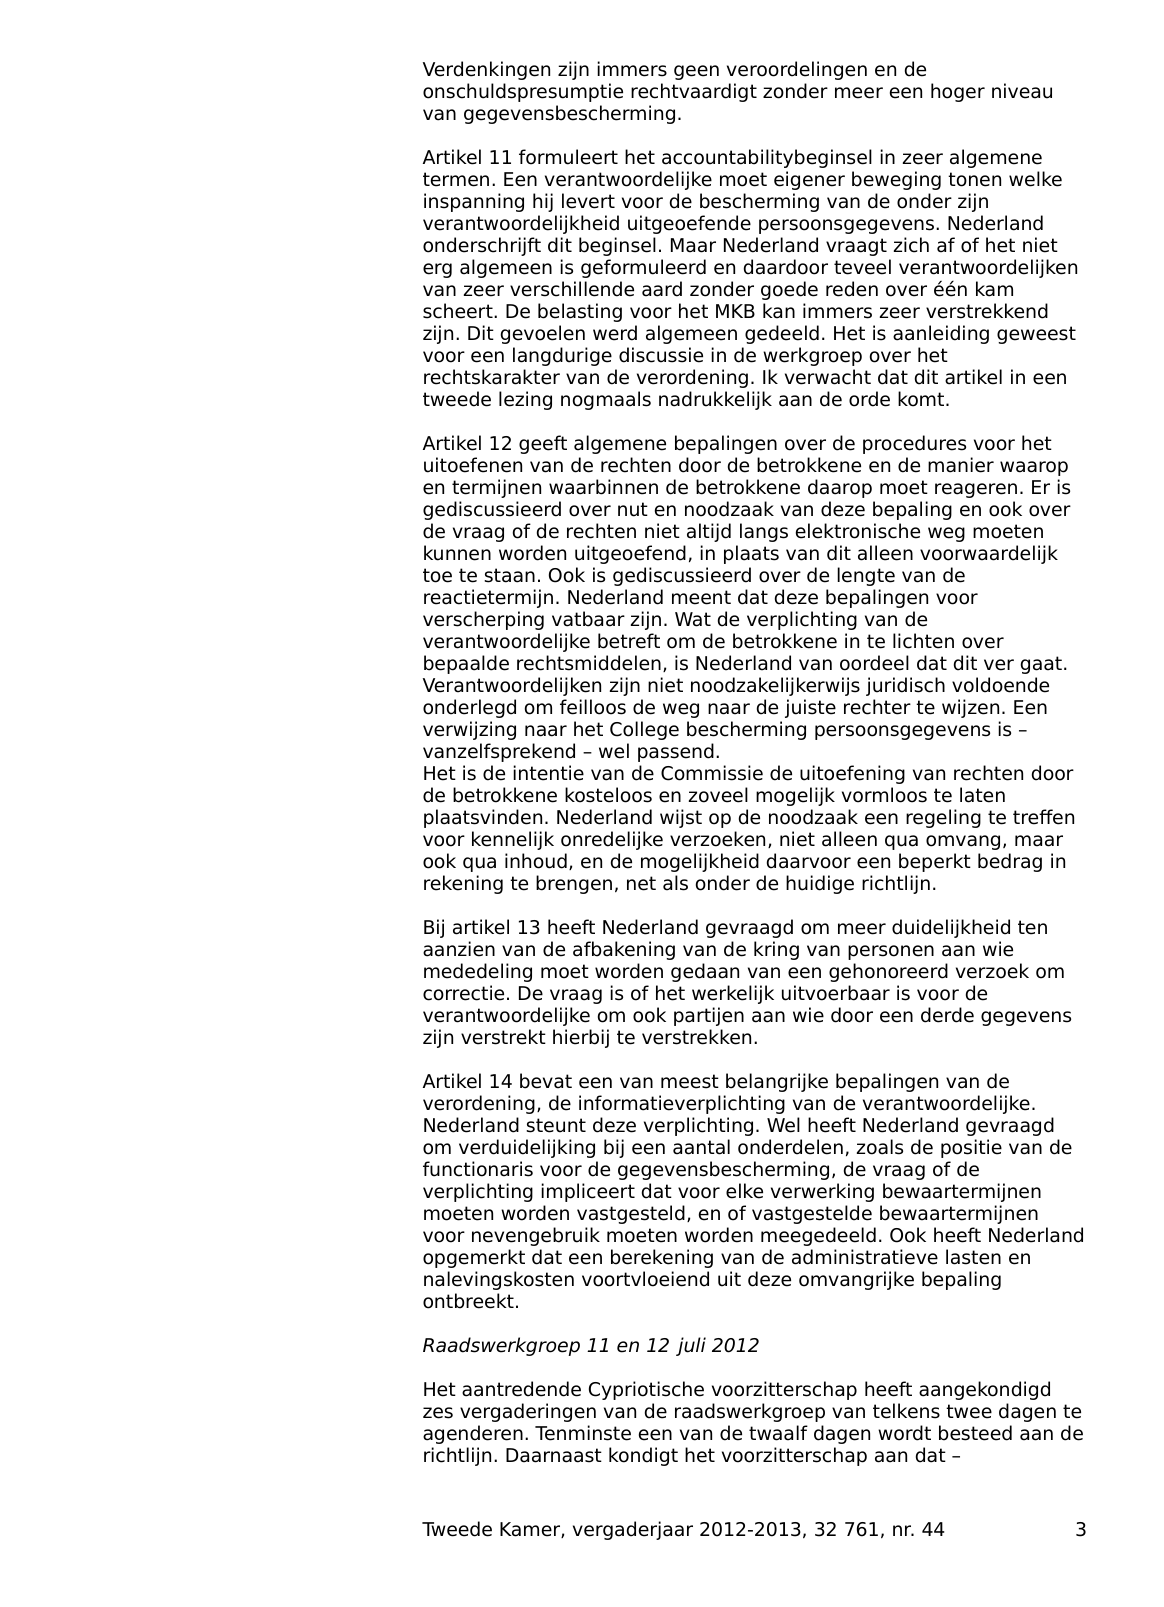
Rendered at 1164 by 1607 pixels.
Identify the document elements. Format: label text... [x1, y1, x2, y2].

text Artikel 11 formuleert het accountabilitybeginsel in zeer algemene termen. Een verantwoordelijke moet eigener beweging tonen welke inspanning hij levert voor de bescherming van de onder zijn verantwoordelijkheid uitgeoefende persoonsgegevens. Nederland onderschrijft dit beginsel. Maar Nederland vraagt zich af of het niet erg algemeen is geformuleerd en daardoor teveel verantwoordelijken van zeer verschillende aard zonder goede reden over één kam scheert. De belasting voor het MKB kan immers zeer verstrekkend zijn. Dit gevoelen werd algemeen gedeeld. Het is aanleiding geweest voor een langdurige discussie in de werkgroep over het rechtskarakter van de verordening. Ik verwacht dat dit artikel in een tweede lezing nogmaals nadrukkelijk aan de orde komt. [422, 147, 1087, 411]
text Artikel 14 bevat een van meest belangrijke bepalingen van de verordening, de informatieverplichting van de verantwoordelijke. Nederland steunt deze verplichting. Wel heeft Nederland gevraagd om verduidelijking bij een aantal onderdelen, zoals de positie van de functionaris voor de gegevensbescherming, de vraag of de verplichting impliceert dat voor elke verwerking bewaartermijnen moeten worden vastgesteld, en of vastgestelde bewaartermijnen voor nevengebruik moeten worden meegedeeld. Ook heeft Nederland opgemerkt dat een berekening van de administratieve lasten en nalevingskosten voortvloeiend uit deze omvangrijke bepaling ontbreekt. [422, 1071, 1087, 1313]
text Bij artikel 13 heeft Nederland gevraagd om meer duidelijkheid ten aanzien van de afbakening van de kring van personen aan wie mededeling moet worden gedaan van een gehonoreerd verzoek om correctie. De vraag is of het werkelijk uitvoerbaar is voor de verantwoordelijke om ook partijen aan wie door een derde gegevens zijn verstrekt hierbij te verstrekken. [422, 917, 1087, 1049]
text Verdenkingen zijn immers geen veroordelingen en de onschuldspresumptie rechtvaardigt zonder meer een hoger niveau van gegevensbescherming. [422, 59, 1087, 125]
subtitle Raadswerkgroep 11 en 12 juli 2012 [422, 1335, 1087, 1357]
text Het aantredende Cypriotische voorzitterschap heeft aangekondigd zes vergaderingen van de raadswerkgroep van telkens twee dagen te agenderen. Tenminste een van de twaalf dagen wordt besteed aan de richtlijn. Daarnaast kondigt het voorzitterschap aan dat – [422, 1379, 1087, 1467]
text Het is de intentie van de Commissie de uitoefening van rechten door de betrokkene kosteloos en zoveel mogelijk vormloos te laten plaatsvinden. Nederland wijst op de noodzaak een regeling te treffen voor kennelijk onredelijke verzoeken, niet alleen qua omvang, maar ook qua inhoud, en de mogelijkheid daarvoor een beperkt bedrag in rekening te brengen, net als onder de huidige richtlijn. [422, 763, 1087, 895]
text Artikel 12 geeft algemene bepalingen over de procedures voor het uitoefenen van de rechten door de betrokkene en de manier waarop en termijnen waarbinnen de betrokkene daarop moet reageren. Er is gediscussieerd over nut en noodzaak van deze bepaling en ook over de vraag of de rechten niet altijd langs elektronische weg moeten kunnen worden uitgeoefend, in plaats van dit alleen voorwaardelijk toe te staan. Ook is gediscussieerd over de lengte van de reactietermijn. Nederland meent dat deze bepalingen voor verscherping vatbaar zijn. Wat de verplichting van de verantwoordelijke betreft om de betrokkene in te lichten over bepaalde rechtsmiddelen, is Nederland van oordeel dat dit ver gaat. Verantwoordelijken zijn niet noodzakelijkerwijs juridisch voldoende onderlegd om feilloos de weg naar de juiste rechter te wijzen. Een verwijzing naar het College bescherming persoonsgegevens is – vanzelfsprekend – wel passend. [422, 433, 1087, 763]
